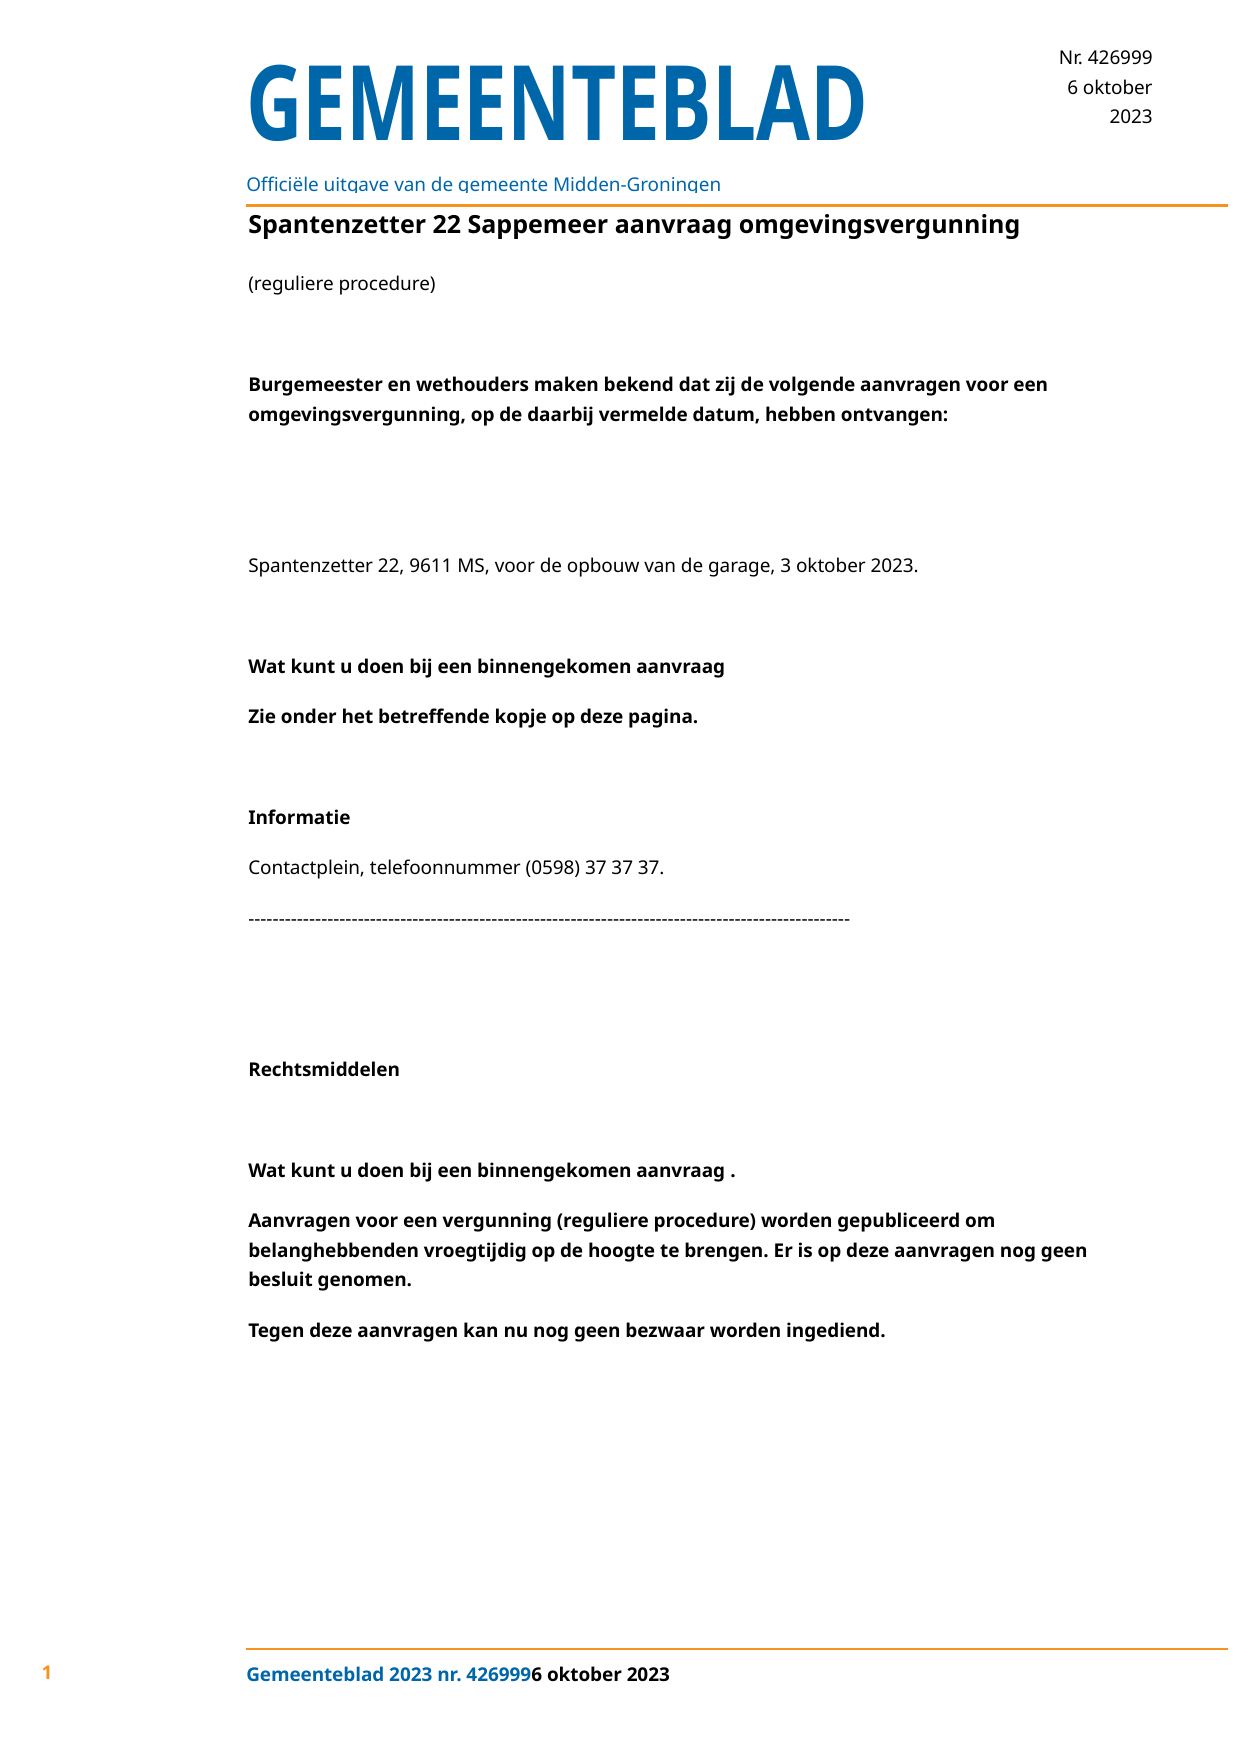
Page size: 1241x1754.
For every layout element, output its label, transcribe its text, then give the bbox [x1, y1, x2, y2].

text Rechtsmiddelen [248, 1056, 1152, 1082]
text Contactplein, telefoonnummer (0598) 37 37 37. [248, 854, 1152, 880]
text --------------------------------------------------------------------------------------------------- [248, 905, 1152, 931]
text Spantenzetter 22, 9611 MS, voor de opbouw van de garage, 3 oktober 2023. [248, 552, 1152, 578]
text Zie onder het betreffende kopje op deze pagina. [248, 703, 1152, 729]
text Tegen deze aanvragen kan nu nog geen bezwaar worden ingediend. [248, 1317, 1152, 1343]
text Wat kunt u doen bij een binnengekomen aanvraag . [248, 1157, 1152, 1183]
picture [41, 47, 231, 172]
text Aanvragen voor een vergunning (reguliere procedure) worden gepubliceerd om belanghebbenden vroegtijdig op de hoogte te brengen. Er is op deze aanvragen nog geen besluit genomen. [248, 1207, 1152, 1292]
text Burgemeester en wethouders maken bekend dat zij de volgende aanvragen voor een omgevingsvergunning, op de daarbij vermelde datum, hebben ontvangen: [248, 371, 1152, 426]
text Spantenzetter 22 Sappemeer aanvraag omgevingsvergunning [248, 207, 1152, 241]
text Informatie [248, 804, 1152, 830]
text Wat kunt u doen bij een binnengekomen aanvraag [248, 653, 1152, 678]
text (reguliere procedure) [248, 270, 1152, 296]
